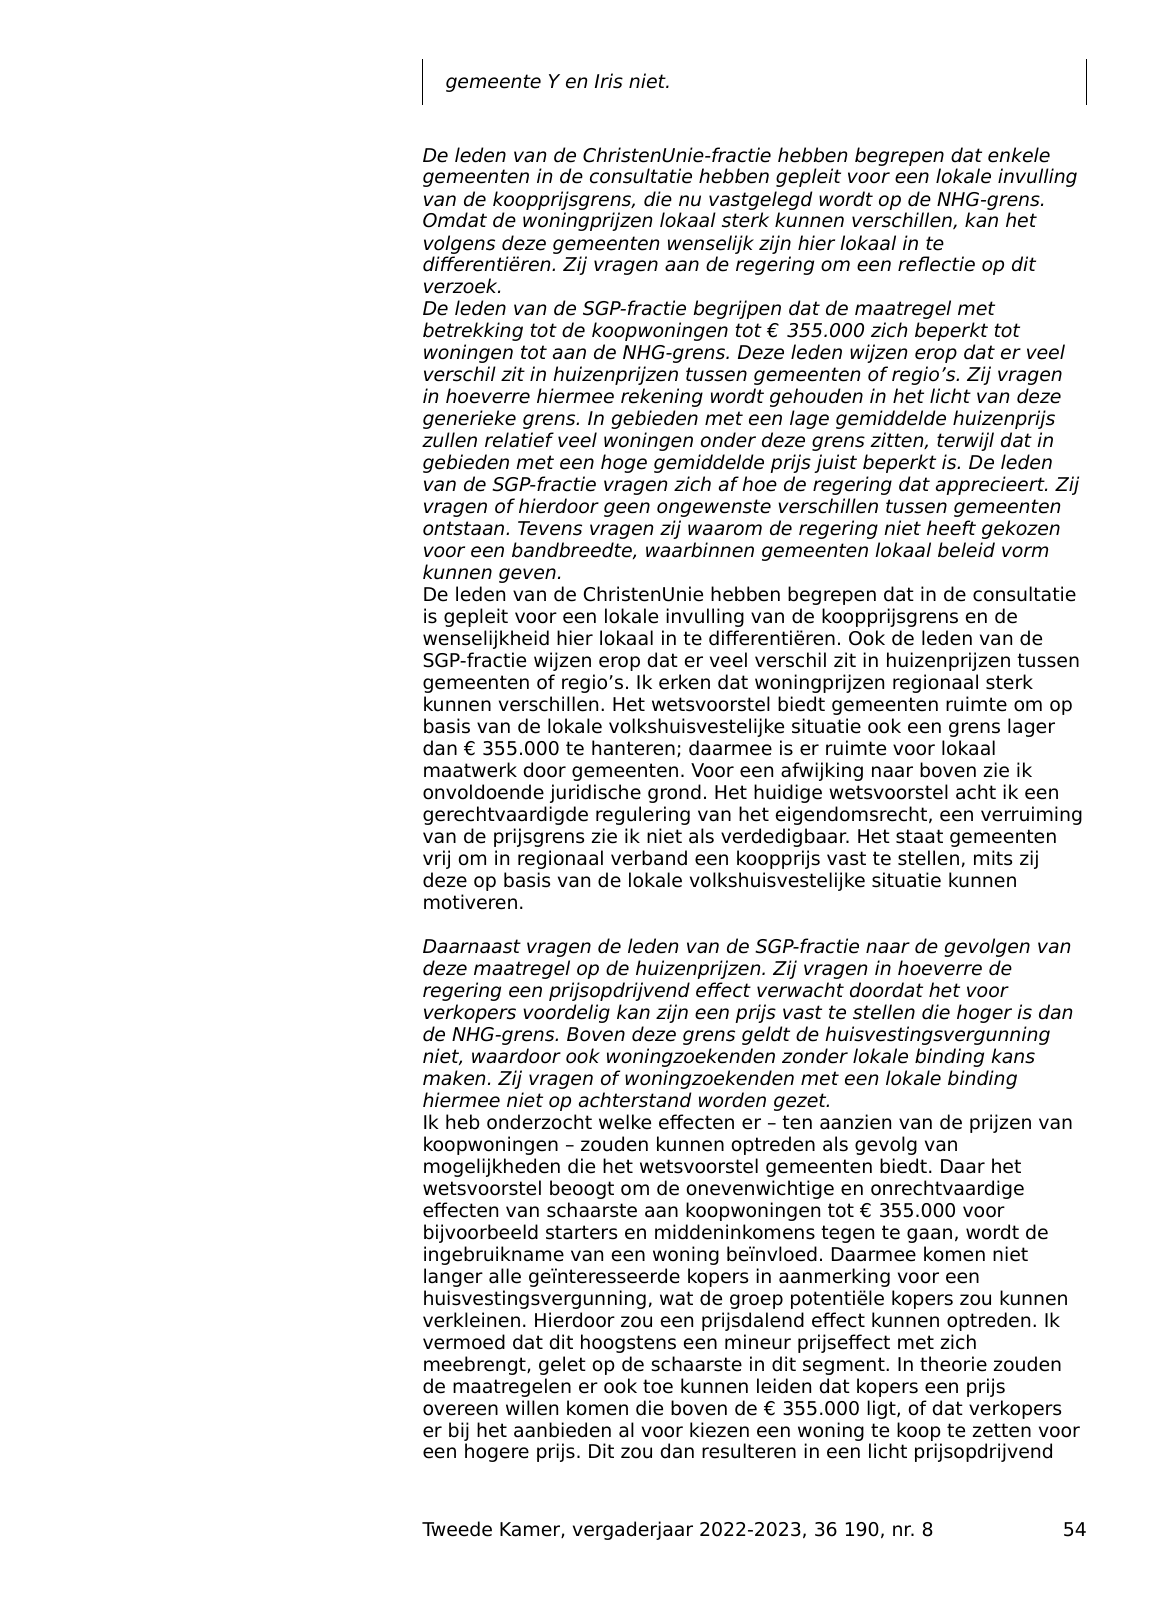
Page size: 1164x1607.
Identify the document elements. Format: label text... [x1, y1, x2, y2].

text De leden van de SGP-fractie begrijpen dat de maatregel met betrekking tot de koopwoningen tot € 355.000 zich beperkt tot woningen tot aan de NHG-grens. Deze leden wijzen erop dat er veel verschil zit in huizenprijzen tussen gemeenten of regio’s. Zij vragen in hoeverre hiermee rekening wordt gehouden in het licht van deze generieke grens. In gebieden met een lage gemiddelde huizenprijs zullen relatief veel woningen onder deze grens zitten, terwijl dat in gebieden met een hoge gemiddelde prijs juist beperkt is. De leden van de SGP-fractie vragen zich af hoe de regering dat apprecieert. Zij vragen of hierdoor geen ongewenste verschillen tussen gemeenten ontstaan. Tevens vragen zij waarom de regering niet heeft gekozen voor een bandbreedte, waarbinnen gemeenten lokaal beleid vorm kunnen geven. [422, 298, 1087, 584]
text De leden van de ChristenUnie-fractie hebben begrepen dat enkele gemeenten in de consultatie hebben gepleit voor een lokale invulling van de koopprijsgrens, die nu vastgelegd wordt op de NHG-grens. Omdat de woningprijzen lokaal sterk kunnen verschillen, kan het volgens deze gemeenten wenselijk zijn hier lokaal in te differentiëren. Zij vragen aan de regering om een reflectie op dit verzoek. [422, 144, 1087, 298]
text Daarnaast vragen de leden van de SGP-fractie naar de gevolgen van deze maatregel op de huizenprijzen. Zij vragen in hoeverre de regering een prijsopdrijvend effect verwacht doordat het voor verkopers voordelig kan zijn een prijs vast te stellen die hoger is dan de NHG-grens. Boven deze grens geldt de huisvestingsvergunning niet, waardoor ook woningzoekenden zonder lokale binding kans maken. Zij vragen of woningzoekenden met een lokale binding hiermee niet op achterstand worden gezet. [422, 936, 1087, 1112]
table_header gemeente Y en Iris niet. [423, 59, 1086, 104]
text De leden van de ChristenUnie hebben begrepen dat in de consultatie is gepleit voor een lokale invulling van de koopprijsgrens en de wenselijkheid hier lokaal in te differentiëren. Ook de leden van de SGP-fractie wijzen erop dat er veel verschil zit in huizenprijzen tussen gemeenten of regio’s. Ik erken dat woningprijzen regionaal sterk kunnen verschillen. Het wetsvoorstel biedt gemeenten ruimte om op basis van de lokale volkshuisvestelijke situatie ook een grens lager dan € 355.000 te hanteren; daarmee is er ruimte voor lokaal maatwerk door gemeenten. Voor een afwijking naar boven zie ik onvoldoende juridische grond. Het huidige wetsvoorstel acht ik een gerechtvaardigde regulering van het eigendomsrecht, een verruiming van de prijsgrens zie ik niet als verdedigbaar. Het staat gemeenten vrij om in regionaal verband een koopprijs vast te stellen, mits zij deze op basis van de lokale volkshuisvestelijke situatie kunnen motiveren. [422, 584, 1087, 914]
text Ik heb onderzocht welke effecten er – ten aanzien van de prijzen van koopwoningen – zouden kunnen optreden als gevolg van mogelijkheden die het wetsvoorstel gemeenten biedt. Daar het wetsvoorstel beoogt om de onevenwichtige en onrechtvaardige effecten van schaarste aan koopwoningen tot € 355.000 voor bijvoorbeeld starters en middeninkomens tegen te gaan, wordt de ingebruikname van een woning beïnvloed. Daarmee komen niet langer alle geïnteresseerde kopers in aanmerking voor een huisvestingsvergunning, wat de groep potentiële kopers zou kunnen verkleinen. Hierdoor zou een prijsdalend effect kunnen optreden. Ik vermoed dat dit hoogstens een mineur prijseffect met zich meebrengt, gelet op de schaarste in dit segment. In theorie zouden de maatregelen er ook toe kunnen leiden dat kopers een prijs overeen willen komen die boven de € 355.000 ligt, of dat verkopers er bij het aanbieden al voor kiezen een woning te koop te zetten voor een hogere prijs. Dit zou dan resulteren in een licht prijsopdrijvend [422, 1112, 1087, 1463]
